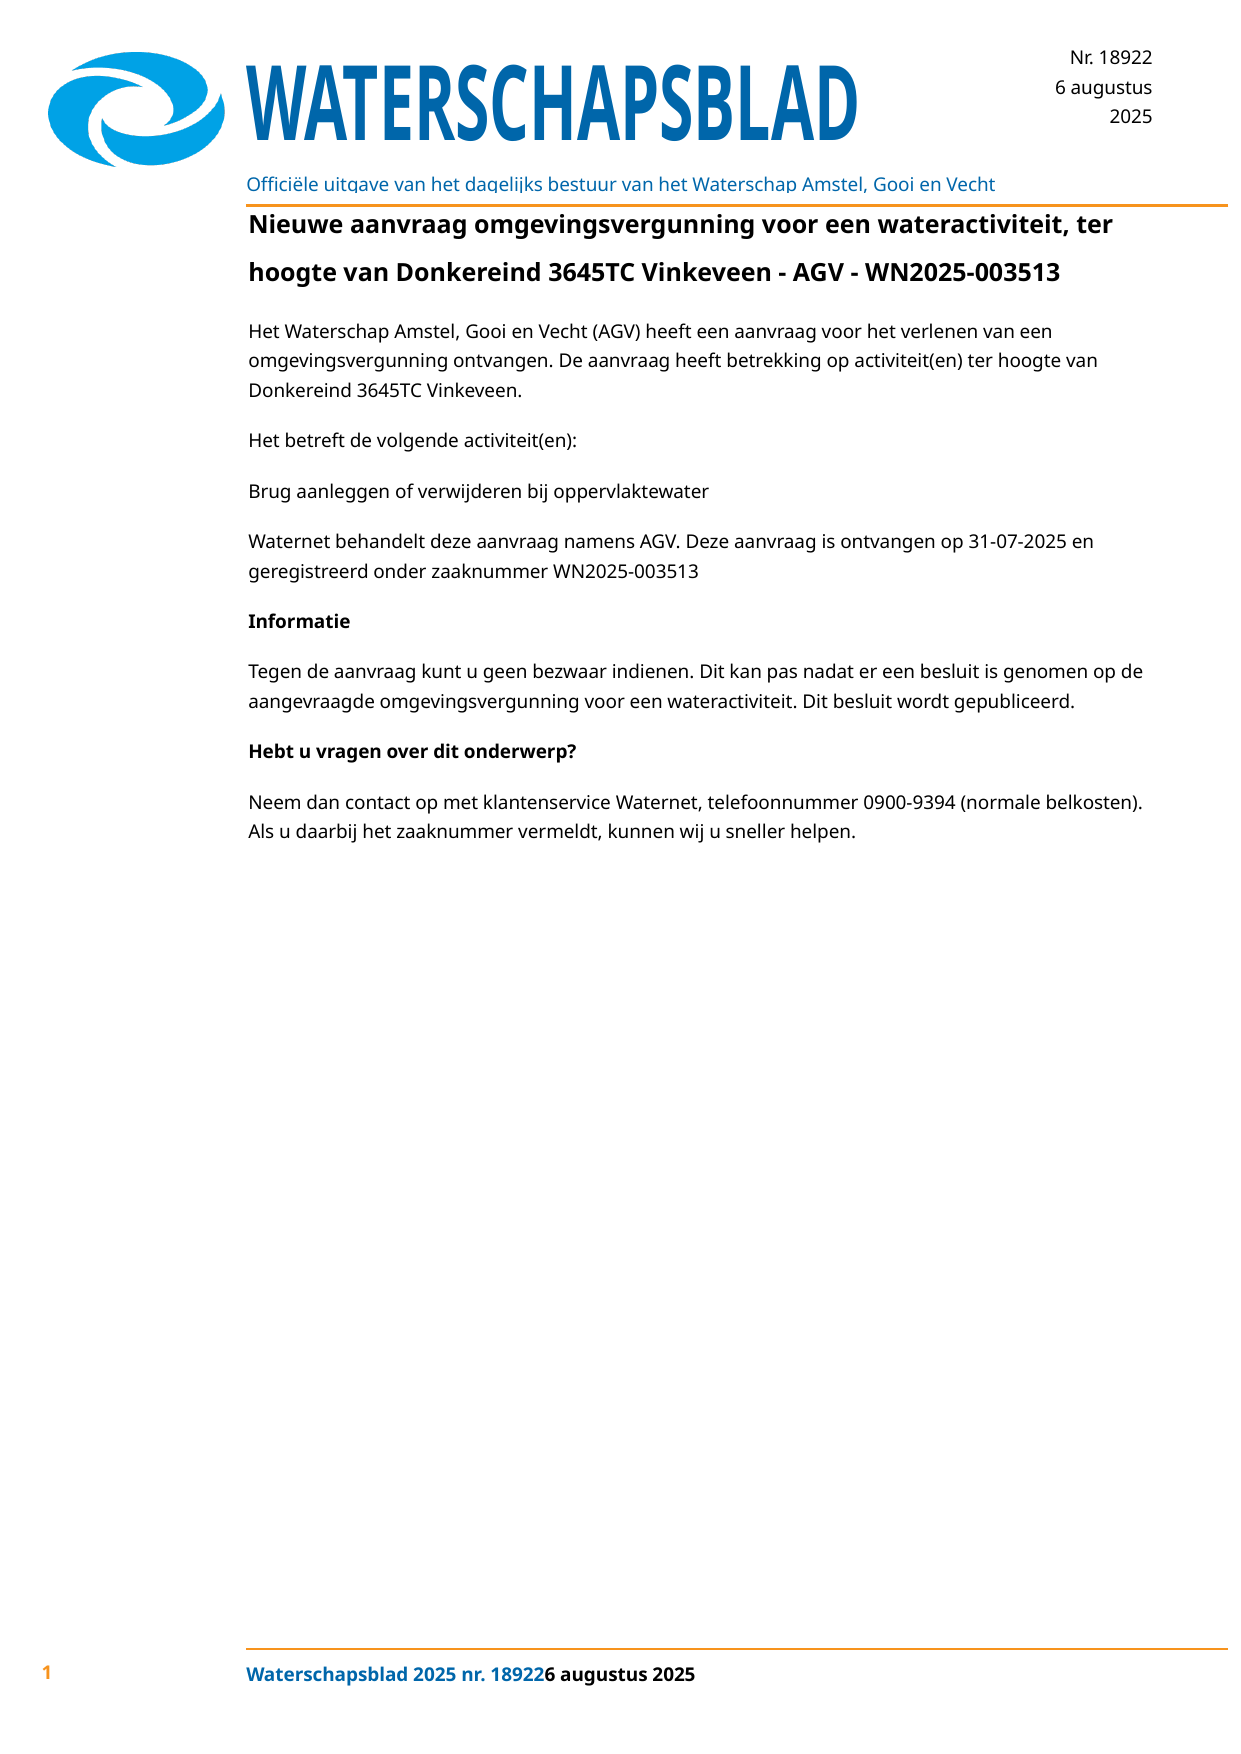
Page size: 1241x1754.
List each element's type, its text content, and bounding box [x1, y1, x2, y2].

text Het Waterschap Amstel, Gooi en Vecht (AGV) heeft een aanvraag voor het verlenen van een omgevingsvergunning ontvangen. De aanvraag heeft betrekking op activiteit(en) ter hoogte van Donkereind 3645TC Vinkeveen. [248, 318, 1152, 403]
text Neem dan contact op met klantenservice Waternet, telefoonnummer 0900-9394 (normale belkosten). Als u daarbij het zaaknummer vermeldt, kunnen wij u sneller helpen. [248, 789, 1152, 844]
text Hebt u vragen over dit onderwerp? [248, 739, 1152, 764]
text Nieuwe aanvraag omgevingsvergunning voor een wateractiviteit, ter hoogte van Donkereind 3645TC Vinkeveen - AGV - WN2025-003513 [248, 207, 1152, 288]
picture [41, 47, 231, 172]
text Tegen de aanvraag kunt u geen bezwaar indienen. Dit kan pas nadat er een besluit is genomen op de aangevraagde omgevingsvergunning voor een wateractiviteit. Dit besluit wordt gepubliceerd. [248, 659, 1152, 714]
text Brug aanleggen of verwijderen bij oppervlaktewater [248, 478, 1152, 504]
text Informatie [248, 608, 1152, 634]
text Waternet behandelt deze aanvraag namens AGV. Deze aanvraag is ontvangen op 31-07-2025 en geregistreerd onder zaaknummer WN2025-003513 [248, 528, 1152, 584]
text Het betreft de volgende activiteit(en): [248, 427, 1152, 453]
